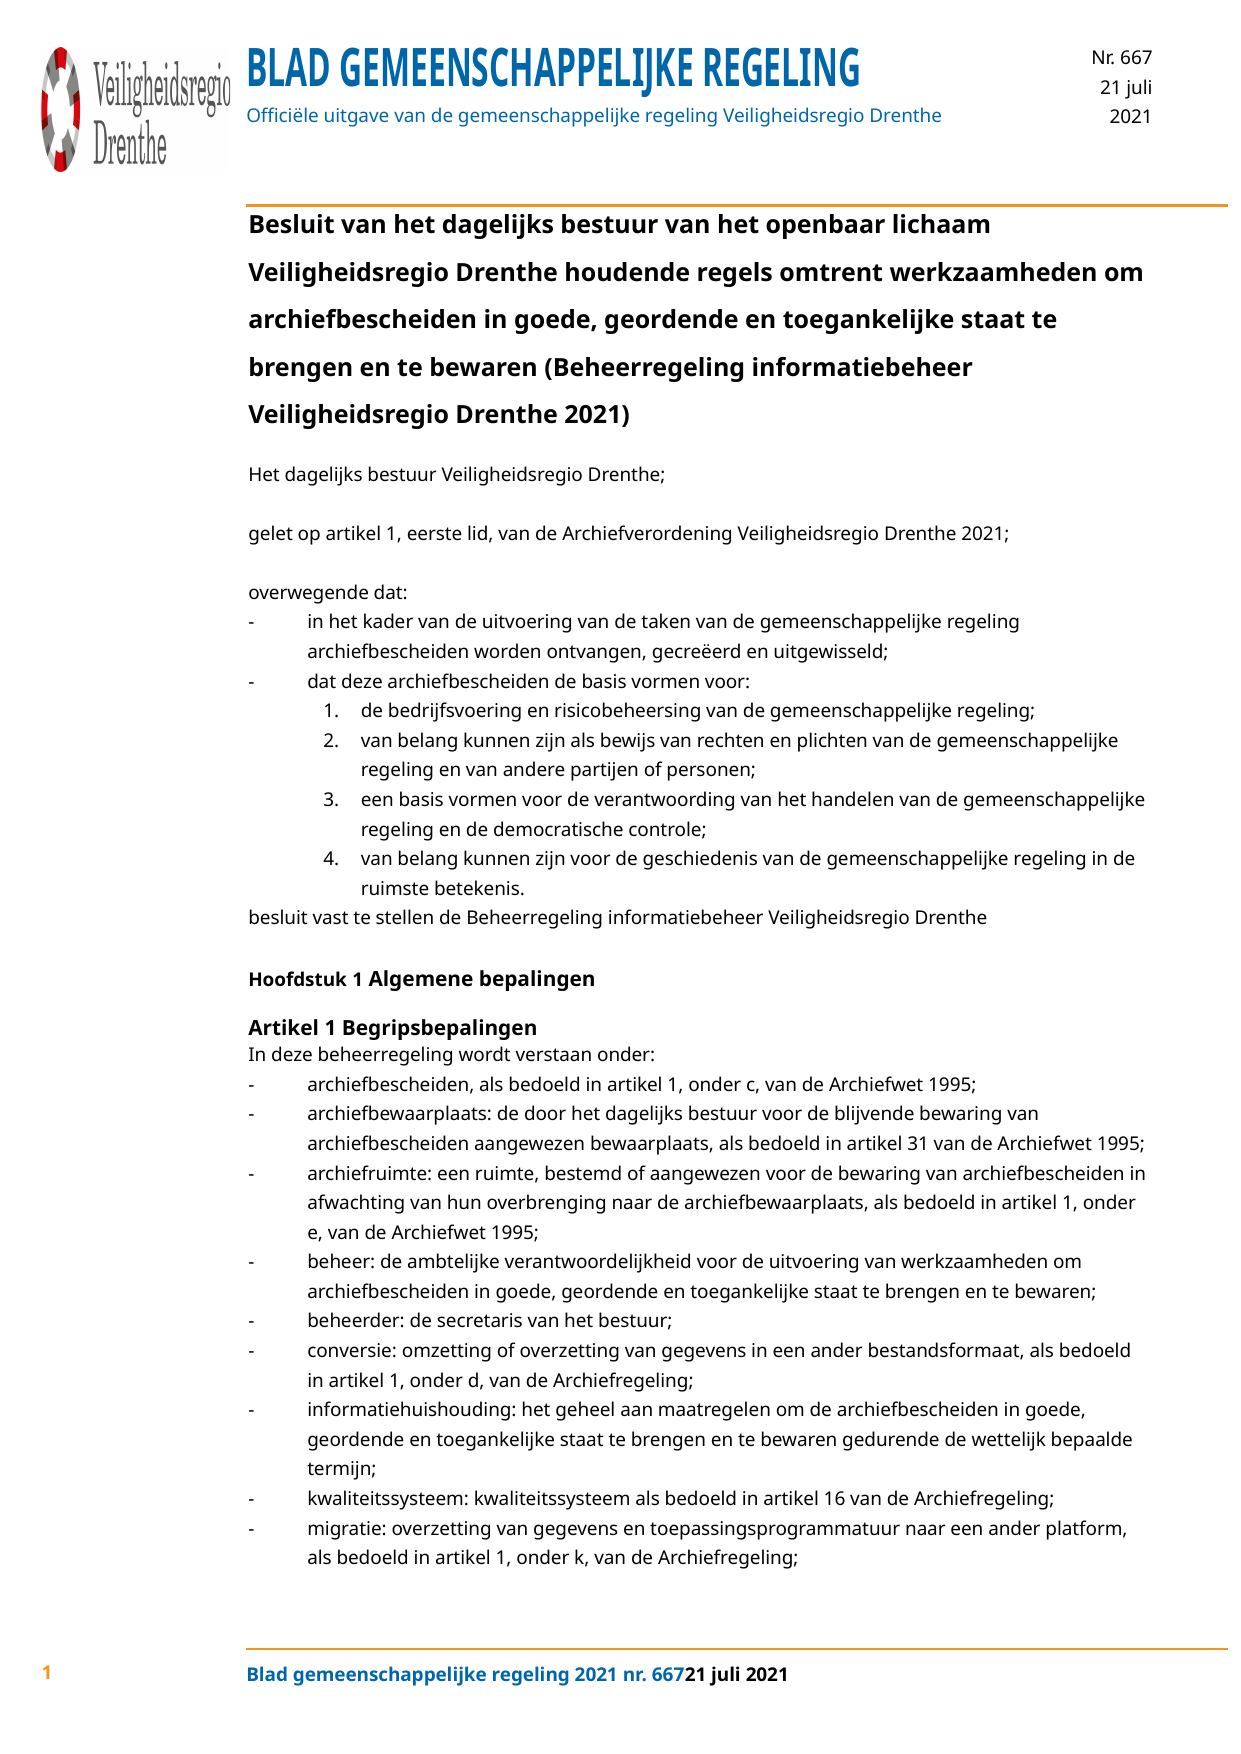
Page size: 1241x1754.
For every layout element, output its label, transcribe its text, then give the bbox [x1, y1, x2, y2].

list archiefbescheiden, als bedoeld in artikel 1, onder c, van de Archiefwet 1995; [248, 1071, 1152, 1097]
list in het kader van de uitvoering van de taken van de gemeenschappelijke regeling archiefbescheiden worden ontvangen, gecreëerd en uitgewisseld; [248, 609, 1152, 664]
text overwegende dat: [248, 579, 1152, 605]
list van belang kunnen zijn voor de geschiedenis van de gemeenschappelijke regeling in de ruimste betekenis. [323, 845, 1152, 901]
text Het dagelijks bestuur Veiligheidsregio Drenthe; [248, 461, 1152, 486]
list archiefruimte: een ruimte, bestemd of aangewezen voor de bewaring van archiefbescheiden in afwachting van hun overbrenging naar de archiefbewaarplaats, als bedoeld in artikel 1, onder e, van de Archiefwet 1995; [248, 1160, 1152, 1244]
text gelet op artikel 1, eerste lid, van de Archiefverordening Veiligheidsregio Drenthe 2021; [248, 520, 1152, 546]
text Besluit van het dagelijks bestuur van het openbaar lichaam Veiligheidsregio Drenthe houdende regels omtrent werkzaamheden om archiefbescheiden in goede, geordende en toegankelijke staat te brengen en te bewaren (Beheerregeling informatiebeheer Veiligheidsregio Drenthe 2021) [248, 207, 1152, 431]
list een basis vormen voor de verantwoording van het handelen van de gemeenschappelijke regeling en de democratische controle; [323, 786, 1152, 841]
list beheer: de ambtelijke verantwoordelijkheid voor de uitvoering van werkzaamheden om archiefbescheiden in goede, geordende en toegankelijke staat te brengen en te bewaren; [248, 1248, 1152, 1304]
list de bedrijfsvoering en risicobeheersing van de gemeenschappelijke regeling; [323, 697, 1152, 723]
list kwaliteitssysteem: kwaliteitssysteem als bedoeld in artikel 16 van de Archiefregeling; [248, 1485, 1152, 1511]
text Artikel 1 Begripsbepalingen [248, 1013, 1152, 1041]
list informatiehuishouding: het geheel aan maatregelen om de archiefbescheiden in goede, geordende en toegankelijke staat te brengen en te bewaren gedurende de wettelijk bepaalde termijn; [248, 1396, 1152, 1481]
text In deze beheerregeling wordt verstaan onder: [248, 1041, 1152, 1067]
picture [41, 47, 231, 172]
list archiefbewaarplaats: de door het dagelijks bestuur voor de blijvende bewaring van archiefbescheiden aangewezen bewaarplaats, als bedoeld in artikel 31 van de Archiefwet 1995; [248, 1101, 1152, 1156]
list conversie: omzetting of overzetting van gegevens in een ander bestandsformaat, als bedoeld in artikel 1, onder d, van de Archiefregeling; [248, 1337, 1152, 1392]
text Hoofdstuk 1 Algemene bepalingen [248, 964, 1152, 992]
list van belang kunnen zijn als bewijs van rechten en plichten van de gemeenschappelijke regeling en van andere partijen of personen; [323, 727, 1152, 782]
list beheerder: de secretaris van het bestuur; [248, 1308, 1152, 1333]
text besluit vast te stellen de Beheerregeling informatiebeheer Veiligheidsregio Drenthe [248, 904, 1152, 930]
list migratie: overzetting van gegevens en toepassingsprogrammatuur naar een ander platform, als bedoeld in artikel 1, onder k, van de Archiefregeling; [248, 1515, 1152, 1570]
list dat deze archiefbescheiden de basis vormen voor: [248, 668, 1152, 693]
